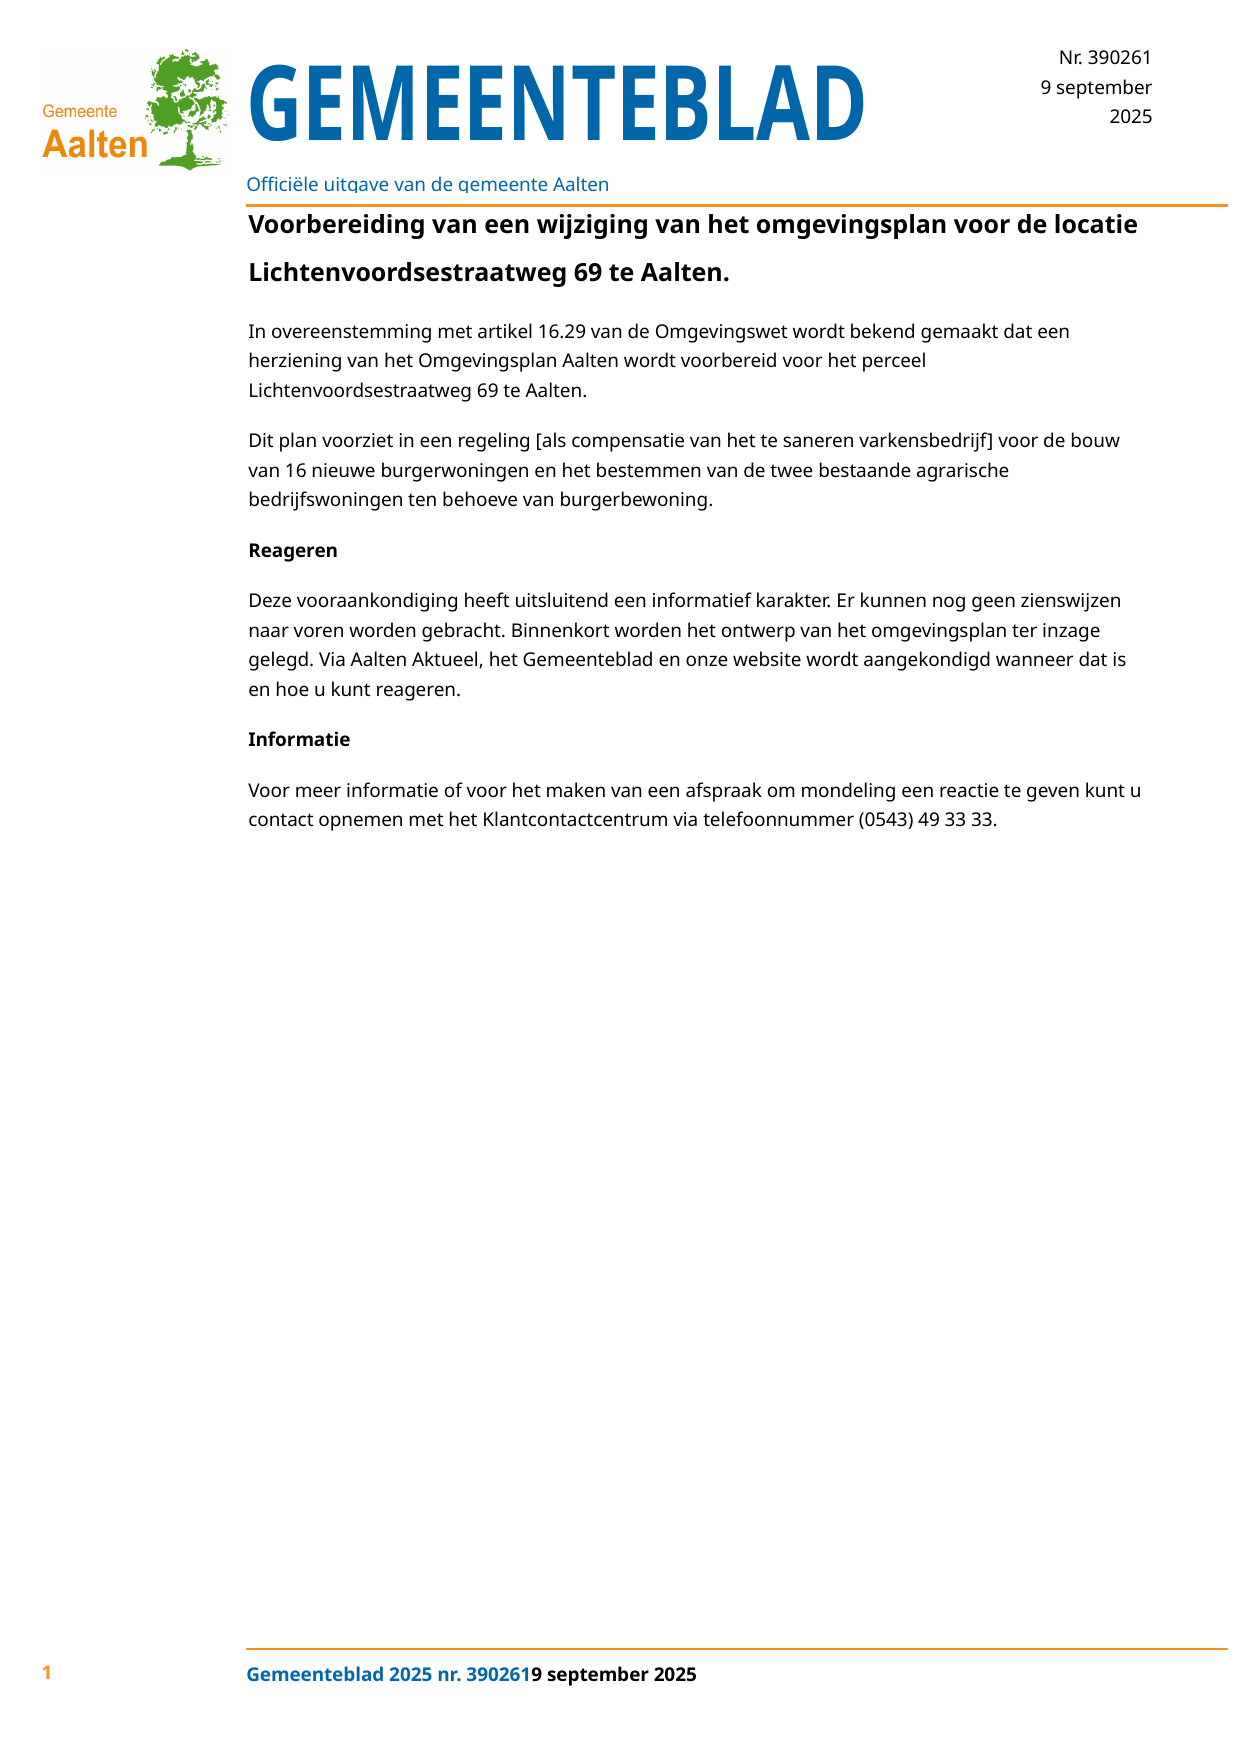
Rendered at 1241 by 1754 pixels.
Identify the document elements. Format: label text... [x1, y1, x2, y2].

text Voorbereiding van een wijziging van het omgevingsplan voor de locatie Lichtenvoordsestraatweg 69 te Aalten. [248, 207, 1152, 288]
text In overeenstemming met artikel 16.29 van de Omgevingswet wordt bekend gemaakt dat een herziening van het Omgevingsplan Aalten wordt voorbereid voor het perceel Lichtenvoordsestraatweg 69 te Aalten. [248, 318, 1152, 403]
text Voor meer informatie of voor het maken van een afspraak om mondeling een reactie te geven kunt u contact opnemen met het Klantcontactcentrum via telefoonnummer (0543) 49 33 33. [248, 777, 1152, 832]
text Reageren [248, 537, 1152, 563]
picture [41, 47, 231, 172]
text Deze vooraankondiging heeft uitsluitend een informatief karakter. Er kunnen nog geen zienswijzen naar voren worden gebracht. Binnenkort worden het ontwerp van het omgevingsplan ter inzage gelegd. Via Aalten Aktueel, het Gemeenteblad en onze website wordt aangekondigd wanneer dat is en hoe u kunt reageren. [248, 587, 1152, 702]
text Informatie [248, 727, 1152, 752]
text Dit plan voorziet in een regeling [als compensatie van het te saneren varkensbedrijf] voor de bouw van 16 nieuwe burgerwoningen en het bestemmen van de twee bestaande agrarische bedrijfswoningen ten behoeve van burgerbewoning. [248, 427, 1152, 512]
